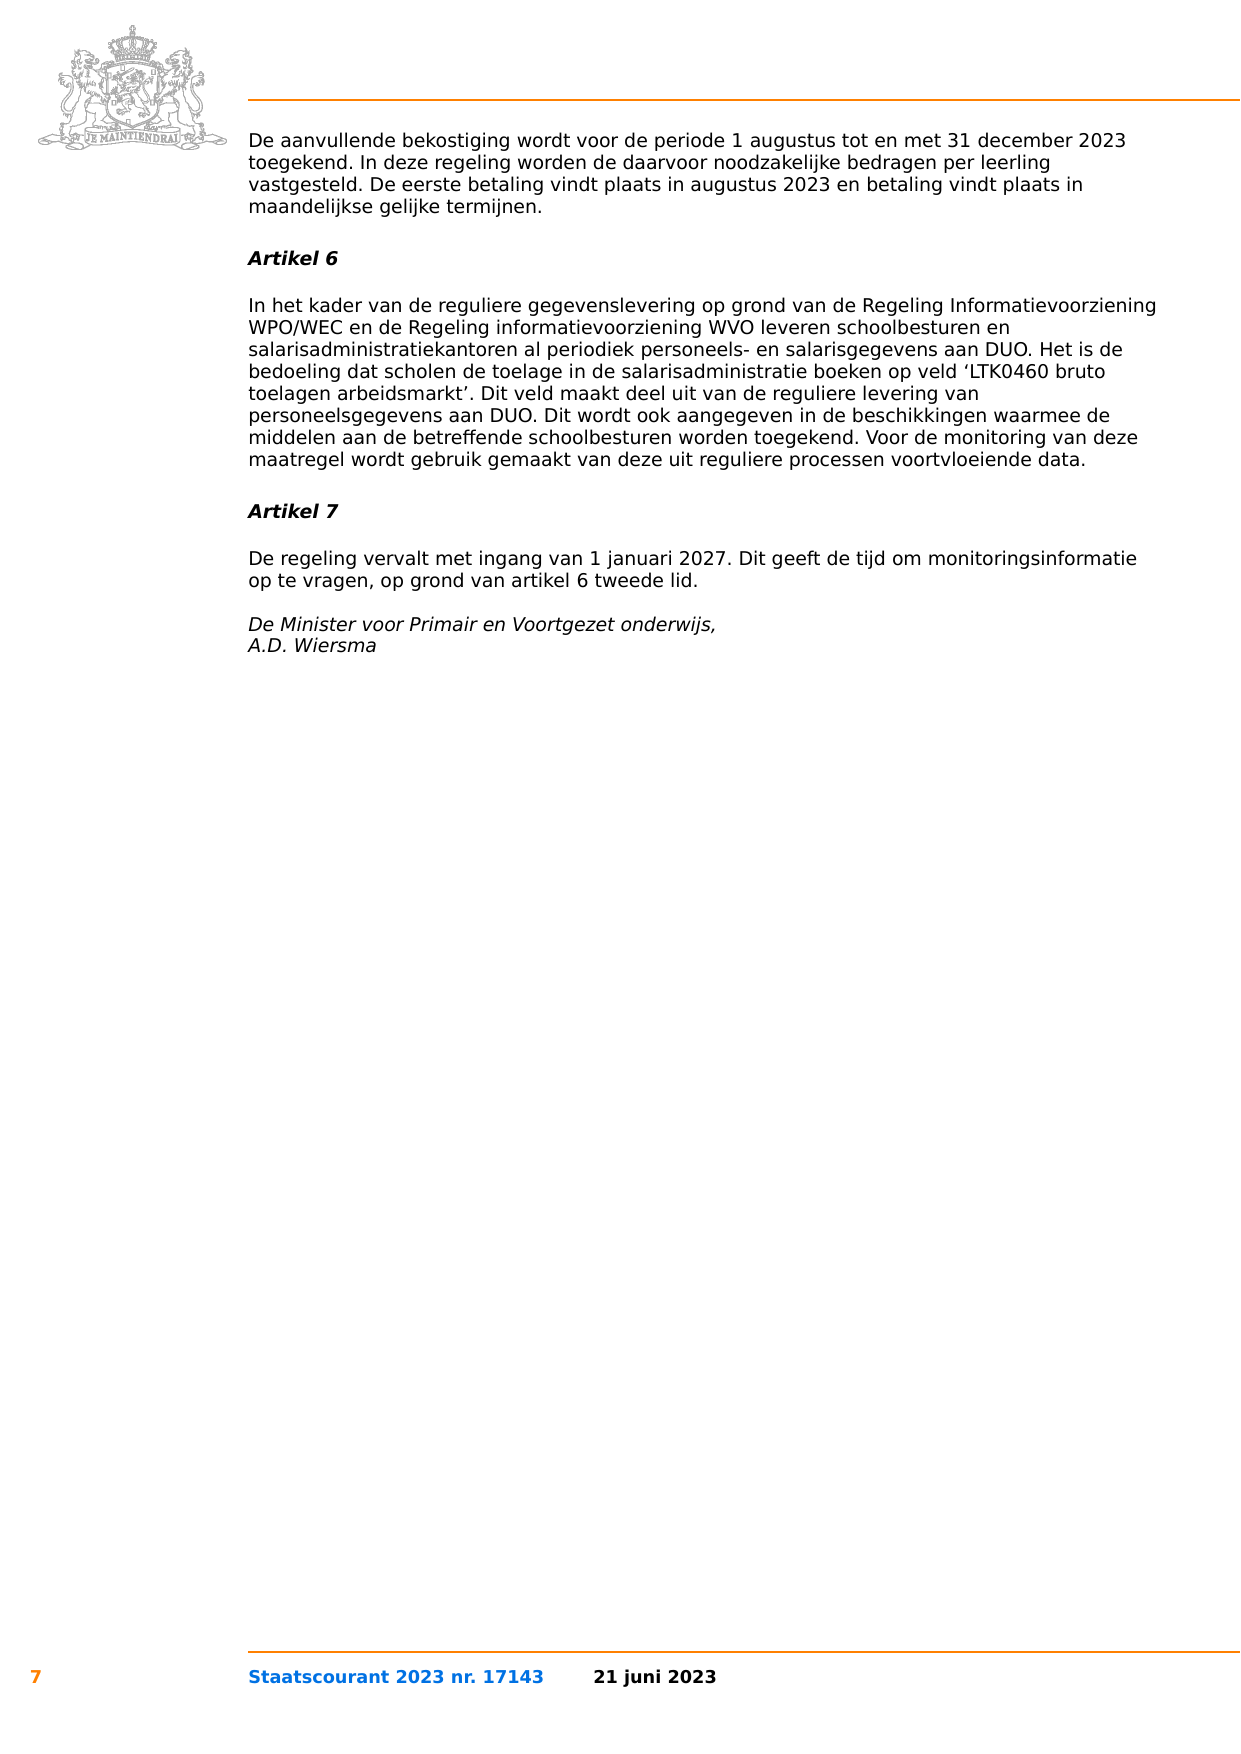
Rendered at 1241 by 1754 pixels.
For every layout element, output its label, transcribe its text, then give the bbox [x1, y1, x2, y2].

subtitle Artikel 7 [248, 501, 1163, 523]
subtitle Artikel 6 [248, 248, 1163, 270]
text De Minister voor Primair en Voortgezet onderwijs, A.D. Wiersma [248, 613, 1163, 657]
text In het kader van de reguliere gegevenslevering op grond van de Regeling Informatievoorziening WPO/WEC en de Regeling informatievoorziening WVO leveren schoolbesturen en salarisadministratiekantoren al periodiek personeels- en salarisgegevens aan DUO. Het is de bedoeling dat scholen de toelage in de salarisadministratie boeken op veld ‘LTK0460 bruto toelagen arbeidsmarkt’. Dit veld maakt deel uit van de reguliere levering van personeelsgegevens aan DUO. Dit wordt ook aangegeven in de beschikkingen waarmee de middelen aan de betreffende schoolbesturen worden toegekend. Voor de monitoring van deze maatregel wordt gebruik gemaakt van deze uit reguliere processen voortvloeiende data. [248, 295, 1163, 471]
picture [38, 25, 227, 150]
text De aanvullende bekostiging wordt voor de periode 1 augustus tot en met 31 december 2023 toegekend. In deze regeling worden de daarvoor noodzakelijke bedragen per leerling vastgesteld. De eerste betaling vindt plaats in augustus 2023 en betaling vindt plaats in maandelijkse gelijke termijnen. [248, 130, 1163, 218]
text De regeling vervalt met ingang van 1 januari 2027. Dit geeft de tijd om monitoringsinformatie op te vragen, op grond van artikel 6 tweede lid. [248, 548, 1163, 592]
